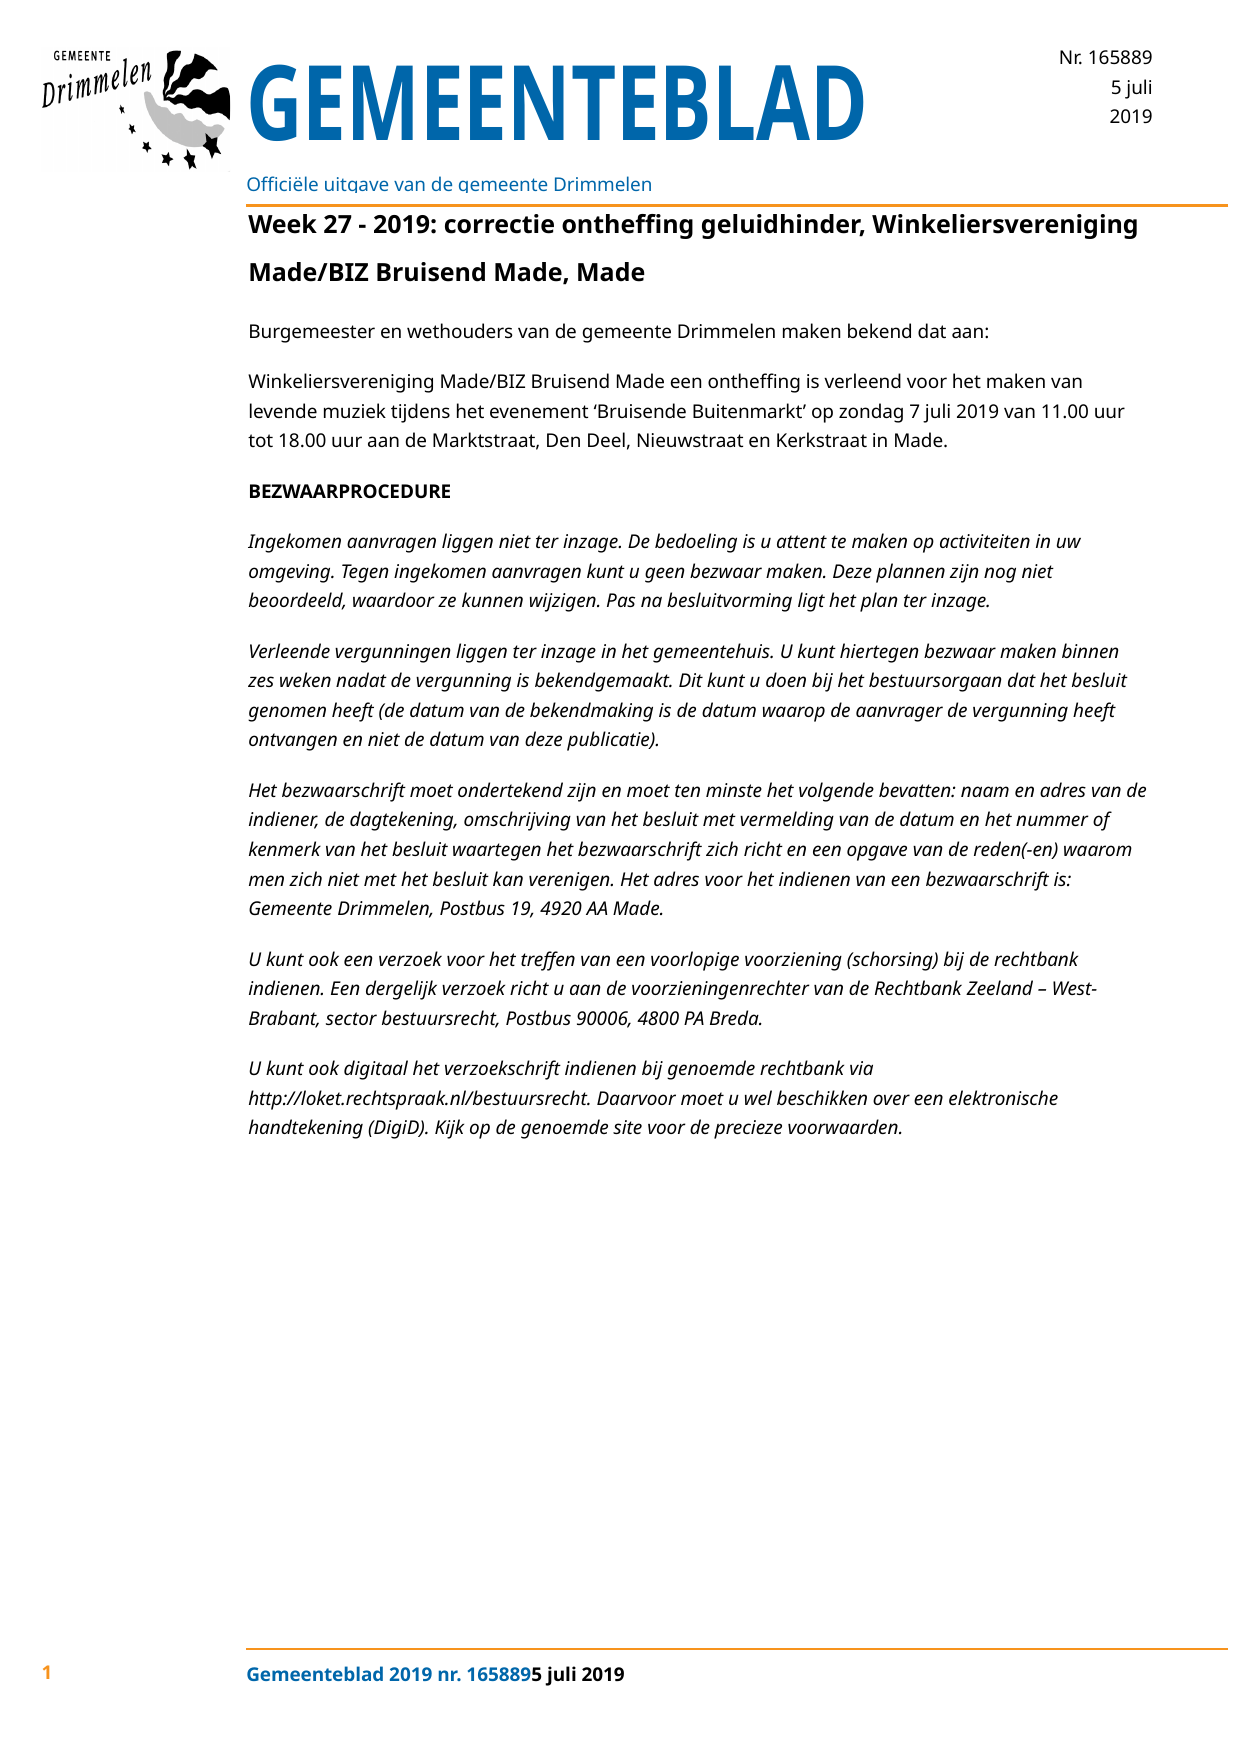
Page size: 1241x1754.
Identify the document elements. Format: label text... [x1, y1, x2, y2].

text Winkeliersvereniging Made/BIZ Bruisend Made een ontheffing is verleend voor het maken van levende muziek tijdens het evenement ‘Bruisende Buitenmarkt’ op zondag 7 juli 2019 van 11.00 uur tot 18.00 uur aan de Marktstraat, Den Deel, Nieuwstraat en Kerkstraat in Made. [248, 368, 1152, 453]
picture [41, 47, 231, 172]
text Ingekomen aanvragen liggen niet ter inzage. De bedoeling is u attent te maken op activiteiten in uw omgeving. Tegen ingekomen aanvragen kunt u geen bezwaar maken. Deze plannen zijn nog niet beoordeeld, waardoor ze kunnen wijzigen. Pas na besluitvorming ligt het plan ter inzage. [248, 528, 1152, 613]
text U kunt ook digitaal het verzoekschrift indienen bij genoemde rechtbank via http://loket.rechtspraak.nl/bestuursrecht. Daarvoor moet u wel beschikken over een elektronische handtekening (DigiD). Kijk op de genoemde site voor de precieze voorwaarden. [248, 1055, 1152, 1140]
text Het bezwaarschrift moet ondertekend zijn en moet ten minste het volgende bevatten: naam en adres van de indiener, de dagtekening, omschrijving van het besluit met vermelding van de datum en het nummer of kenmerk van het besluit waartegen het bezwaarschrift zich richt en een opgave van de reden(-en) waarom men zich niet met het besluit kan verenigen. Het adres voor het indienen van een bezwaarschrift is: Gemeente Drimmelen, Postbus 19, 4920 AA Made. [248, 777, 1152, 921]
text U kunt ook een verzoek voor het treffen van een voorlopige voorziening (schorsing) bij de rechtbank indienen. Een dergelijk verzoek richt u aan de voorzieningenrechter van de Rechtbank Zeeland – West-Brabant, sector bestuursrecht, Postbus 90006, 4800 PA Breda. [248, 946, 1152, 1031]
text Week 27 - 2019: correctie ontheffing geluidhinder, Winkeliersvereniging Made/BIZ Bruisend Made, Made [248, 207, 1152, 288]
text Verleende vergunningen liggen ter inzage in het gemeentehuis. U kunt hiertegen bezwaar maken binnen zes weken nadat de vergunning is bekendgemaakt. Dit kunt u doen bij het bestuursorgaan dat het besluit genomen heeft (de datum van de bekendmaking is de datum waarop de aanvrager de vergunning heeft ontvangen en niet de datum van deze publicatie). [248, 638, 1152, 752]
text Burgemeester en wethouders van de gemeente Drimmelen maken bekend dat aan: [248, 318, 1152, 344]
text BEZWAARPROCEDURE [248, 478, 1152, 504]
